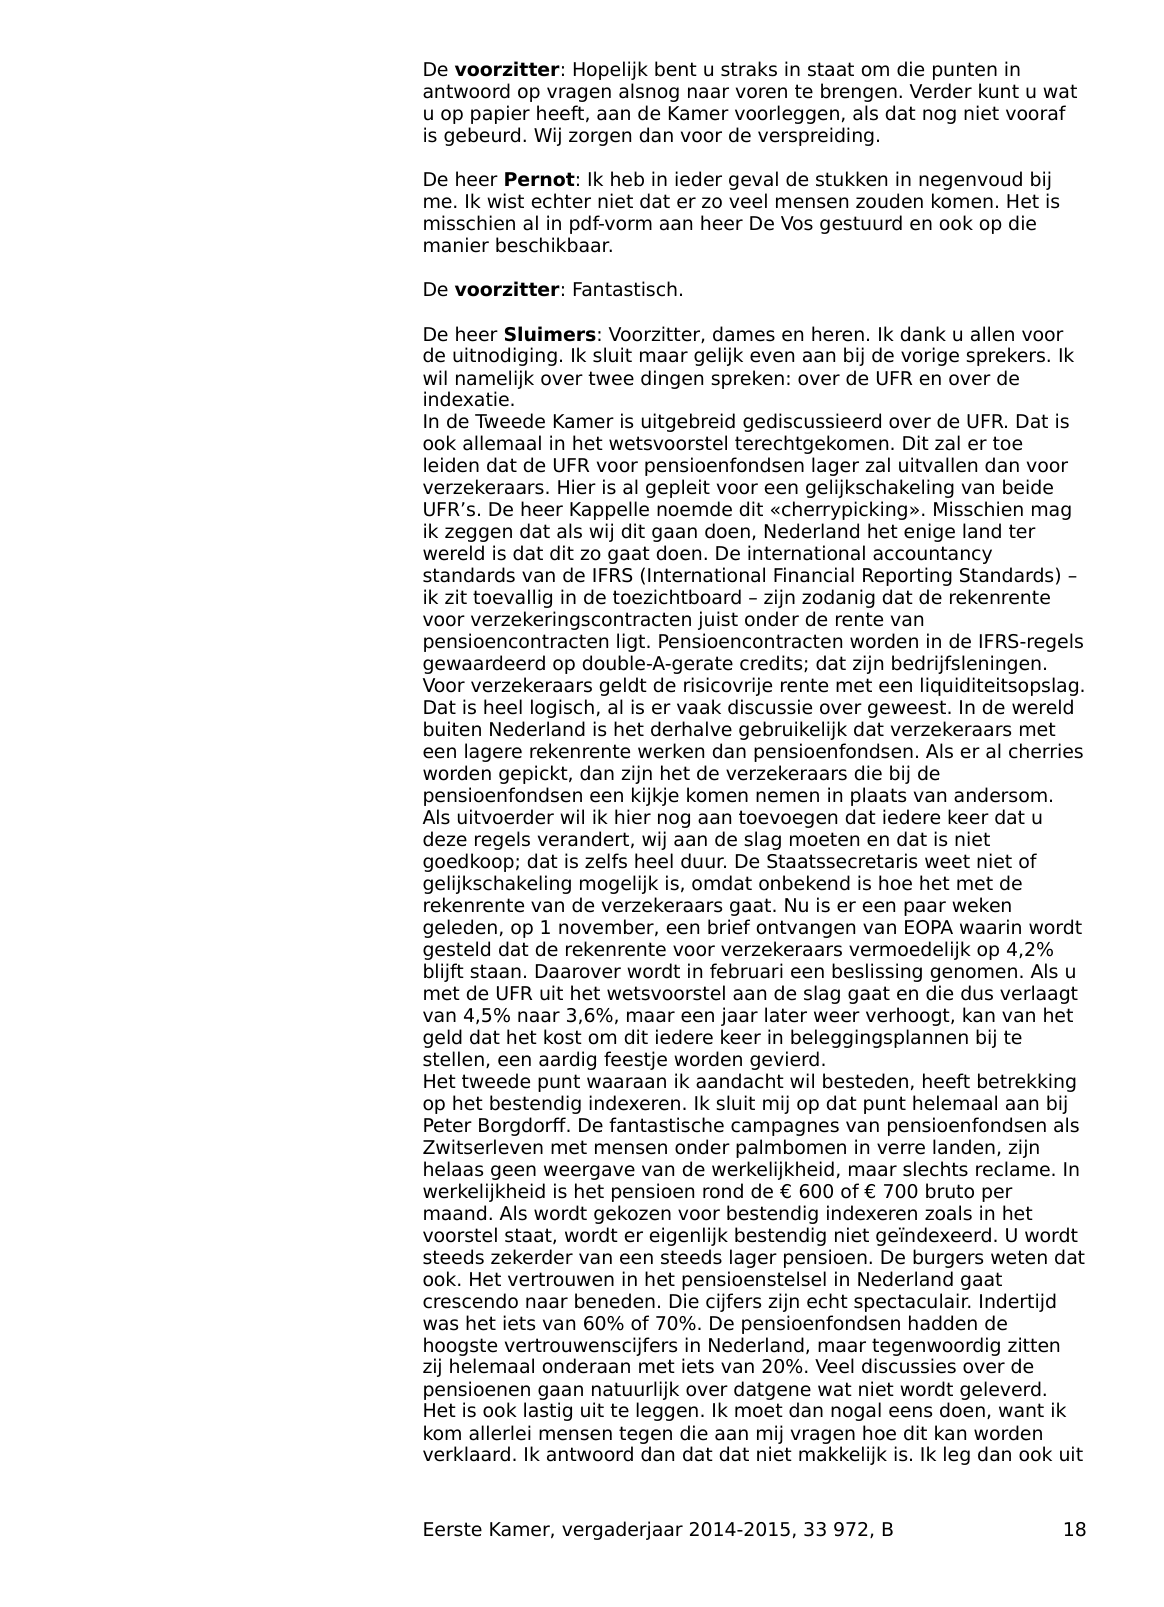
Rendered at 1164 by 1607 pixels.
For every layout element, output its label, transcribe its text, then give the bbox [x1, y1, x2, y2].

text De heer Pernot: Ik heb in ieder geval de stukken in negenvoud bij me. Ik wist echter niet dat er zo veel mensen zouden komen. Het is misschien al in pdf-vorm aan heer De Vos gestuurd en ook op die manier beschikbaar. [422, 169, 1087, 257]
text Het is ook lastig uit te leggen. Ik moet dan nogal eens doen, want ik kom allerlei mensen tegen die aan mij vragen hoe dit kan worden verklaard. Ik antwoord dan dat dat niet makkelijk is. Ik leg dan ook uit [422, 1400, 1087, 1466]
text Het tweede punt waaraan ik aandacht wil besteden, heeft betrekking op het bestendig indexeren. Ik sluit mij op dat punt helemaal aan bij Peter Borgdorff. De fantastische campagnes van pensioenfondsen als Zwitserleven met mensen onder palmbomen in verre landen, zijn helaas geen weergave van de werkelijkheid, maar slechts reclame. In werkelijkheid is het pensioen rond de € 600 of € 700 bruto per maand. Als wordt gekozen voor bestendig indexeren zoals in het voorstel staat, wordt er eigenlijk bestendig niet geïndexeerd. U wordt steeds zekerder van een steeds lager pensioen. De burgers weten dat ook. Het vertrouwen in het pensioenstelsel in Nederland gaat crescendo naar beneden. Die cijfers zijn echt spectaculair. Indertijd was het iets van 60% of 70%. De pensioenfondsen hadden de hoogste vertrouwenscijfers in Nederland, maar tegenwoordig zitten zij helemaal onderaan met iets van 20%. Veel discussies over de pensioenen gaan natuurlijk over datgene wat niet wordt geleverd. [422, 1071, 1087, 1400]
text De heer Sluimers: Voorzitter, dames en heren. Ik dank u allen voor de uitnodiging. Ik sluit maar gelijk even aan bij de vorige sprekers. Ik wil namelijk over twee dingen spreken: over de UFR en over de indexatie. [422, 323, 1087, 411]
text De voorzitter: Hopelijk bent u straks in staat om die punten in antwoord op vragen alsnog naar voren te brengen. Verder kunt u wat u op papier heeft, aan de Kamer voorleggen, als dat nog niet vooraf is gebeurd. Wij zorgen dan voor de verspreiding. [422, 59, 1087, 147]
text Als uitvoerder wil ik hier nog aan toevoegen dat iedere keer dat u deze regels verandert, wij aan de slag moeten en dat is niet goedkoop; dat is zelfs heel duur. De Staatssecretaris weet niet of gelijkschakeling mogelijk is, omdat onbekend is hoe het met de rekenrente van de verzekeraars gaat. Nu is er een paar weken geleden, op 1 november, een brief ontvangen van EOPA waarin wordt gesteld dat de rekenrente voor verzekeraars vermoedelijk op 4,2% blijft staan. Daarover wordt in februari een beslissing genomen. Als u met de UFR uit het wetsvoorstel aan de slag gaat en die dus verlaagt van 4,5% naar 3,6%, maar een jaar later weer verhoogt, kan van het geld dat het kost om dit iedere keer in beleggingsplannen bij te stellen, een aardig feestje worden gevierd. [422, 807, 1087, 1071]
text In de Tweede Kamer is uitgebreid gediscussieerd over de UFR. Dat is ook allemaal in het wetsvoorstel terechtgekomen. Dit zal er toe leiden dat de UFR voor pensioenfondsen lager zal uitvallen dan voor verzekeraars. Hier is al gepleit voor een gelijkschakeling van beide UFR’s. De heer Kappelle noemde dit «cherrypicking». Misschien mag ik zeggen dat als wij dit gaan doen, Nederland het enige land ter wereld is dat dit zo gaat doen. De international accountancy standards van de IFRS (International Financial Reporting Standards) – ik zit toevallig in de toezichtboard – zijn zodanig dat de rekenrente voor verzekeringscontracten juist onder de rente van pensioencontracten ligt. Pensioencontracten worden in de IFRS-regels gewaardeerd op double-A-gerate credits; dat zijn bedrijfsleningen. Voor verzekeraars geldt de risicovrije rente met een liquiditeitsopslag. Dat is heel logisch, al is er vaak discussie over geweest. In de wereld buiten Nederland is het derhalve gebruikelijk dat verzekeraars met een lagere rekenrente werken dan pensioenfondsen. Als er al cherries worden gepickt, dan zijn het de verzekeraars die bij de pensioenfondsen een kijkje komen nemen in plaats van andersom. [422, 411, 1087, 807]
text De voorzitter: Fantastisch. [422, 279, 1087, 301]
